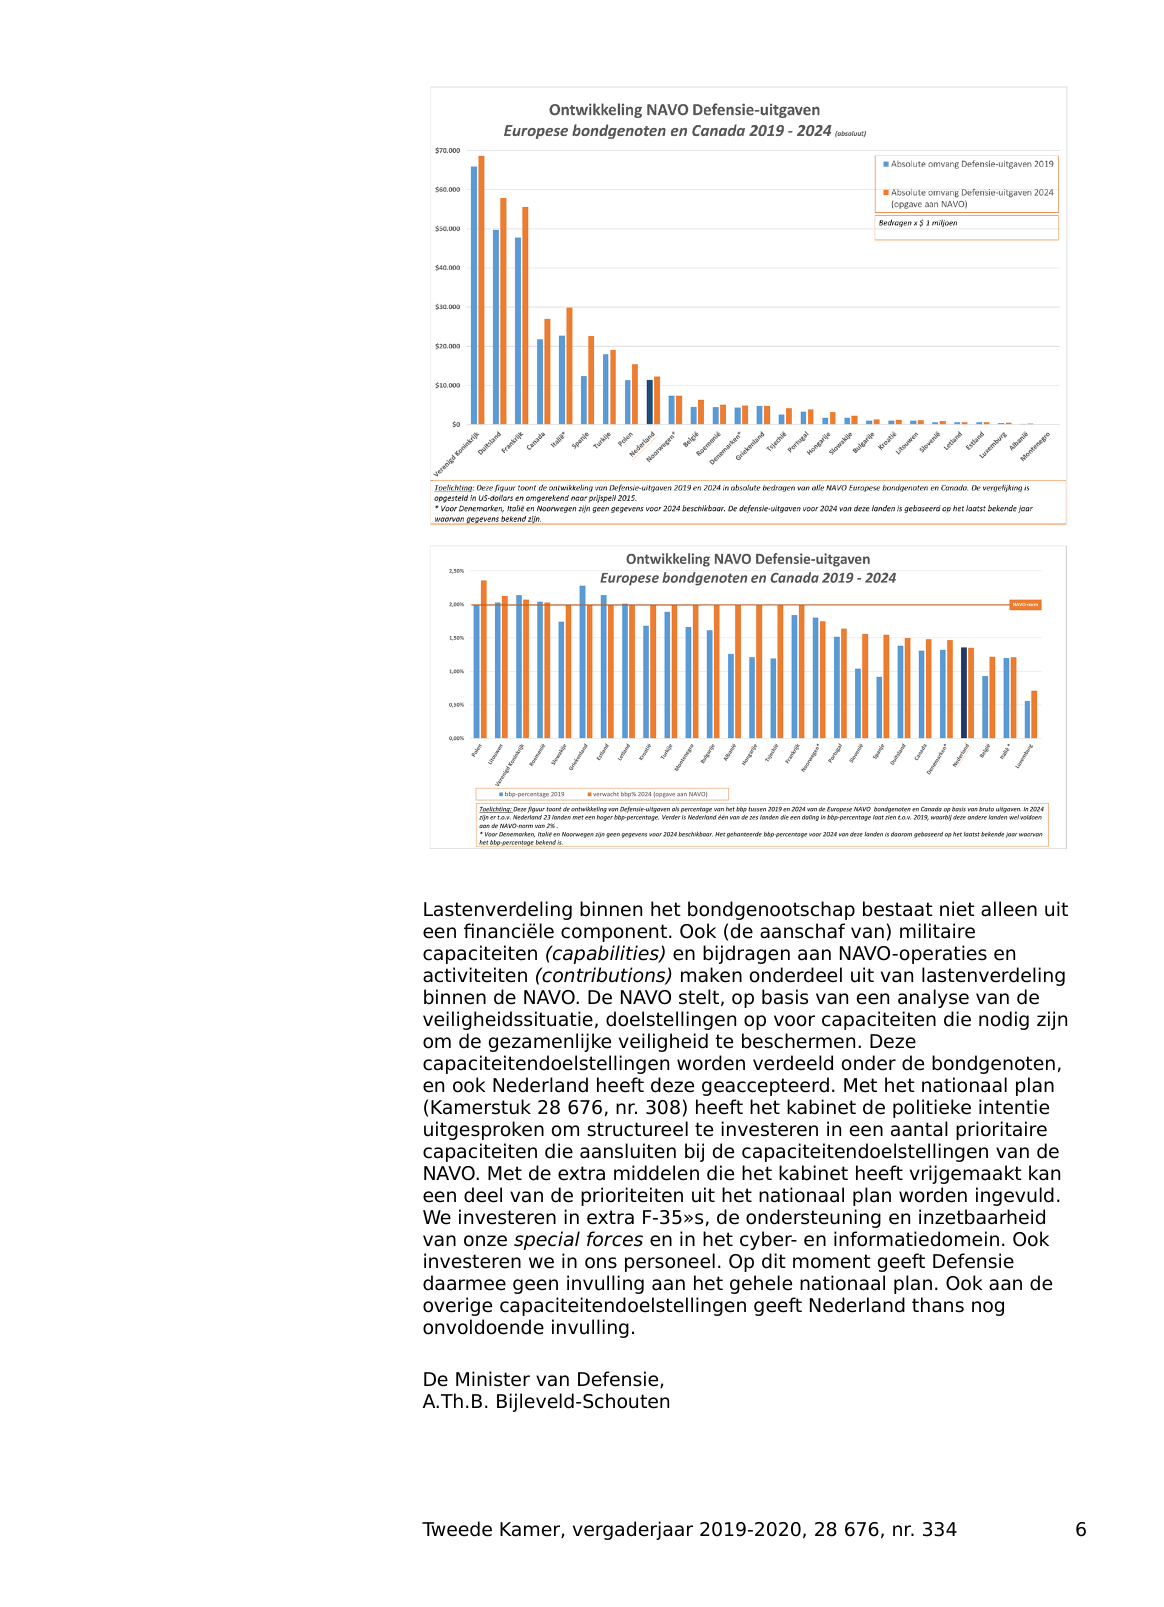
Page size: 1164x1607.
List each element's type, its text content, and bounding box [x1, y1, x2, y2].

text De Minister van Defensie, A.Th.B. Bijleveld-Schouten [422, 1369, 1087, 1413]
picture [422, 81, 1072, 855]
text Lastenverdeling binnen het bondgenootschap bestaat niet alleen uit een financiële component. Ook (de aanschaf van) militaire capaciteiten (capabilities) en bijdragen aan NAVO-operaties en activiteiten (contributions) maken onderdeel uit van lastenverdeling binnen de NAVO. De NAVO stelt, op basis van een analyse van de veiligheidssituatie, doelstellingen op voor capaciteiten die nodig zijn om de gezamenlijke veiligheid te beschermen. Deze capaciteitendoelstellingen worden verdeeld onder de bondgenoten, en ook Nederland heeft deze geaccepteerd. Met het nationaal plan (Kamerstuk 28 676, nr. 308) heeft het kabinet de politieke intentie uitgesproken om structureel te investeren in een aantal prioritaire capaciteiten die aansluiten bij de capaciteitendoelstellingen van de NAVO. Met de extra middelen die het kabinet heeft vrijgemaakt kan een deel van de prioriteiten uit het nationaal plan worden ingevuld. We investeren in extra F-35»s, de ondersteuning en inzetbaarheid van onze special forces en in het cyber- en informatiedomein. Ook investeren we in ons personeel. Op dit moment geeft Defensie daarmee geen invulling aan het gehele nationaal plan. Ook aan de overige capaciteitendoelstellingen geeft Nederland thans nog onvoldoende invulling. [422, 899, 1087, 1339]
